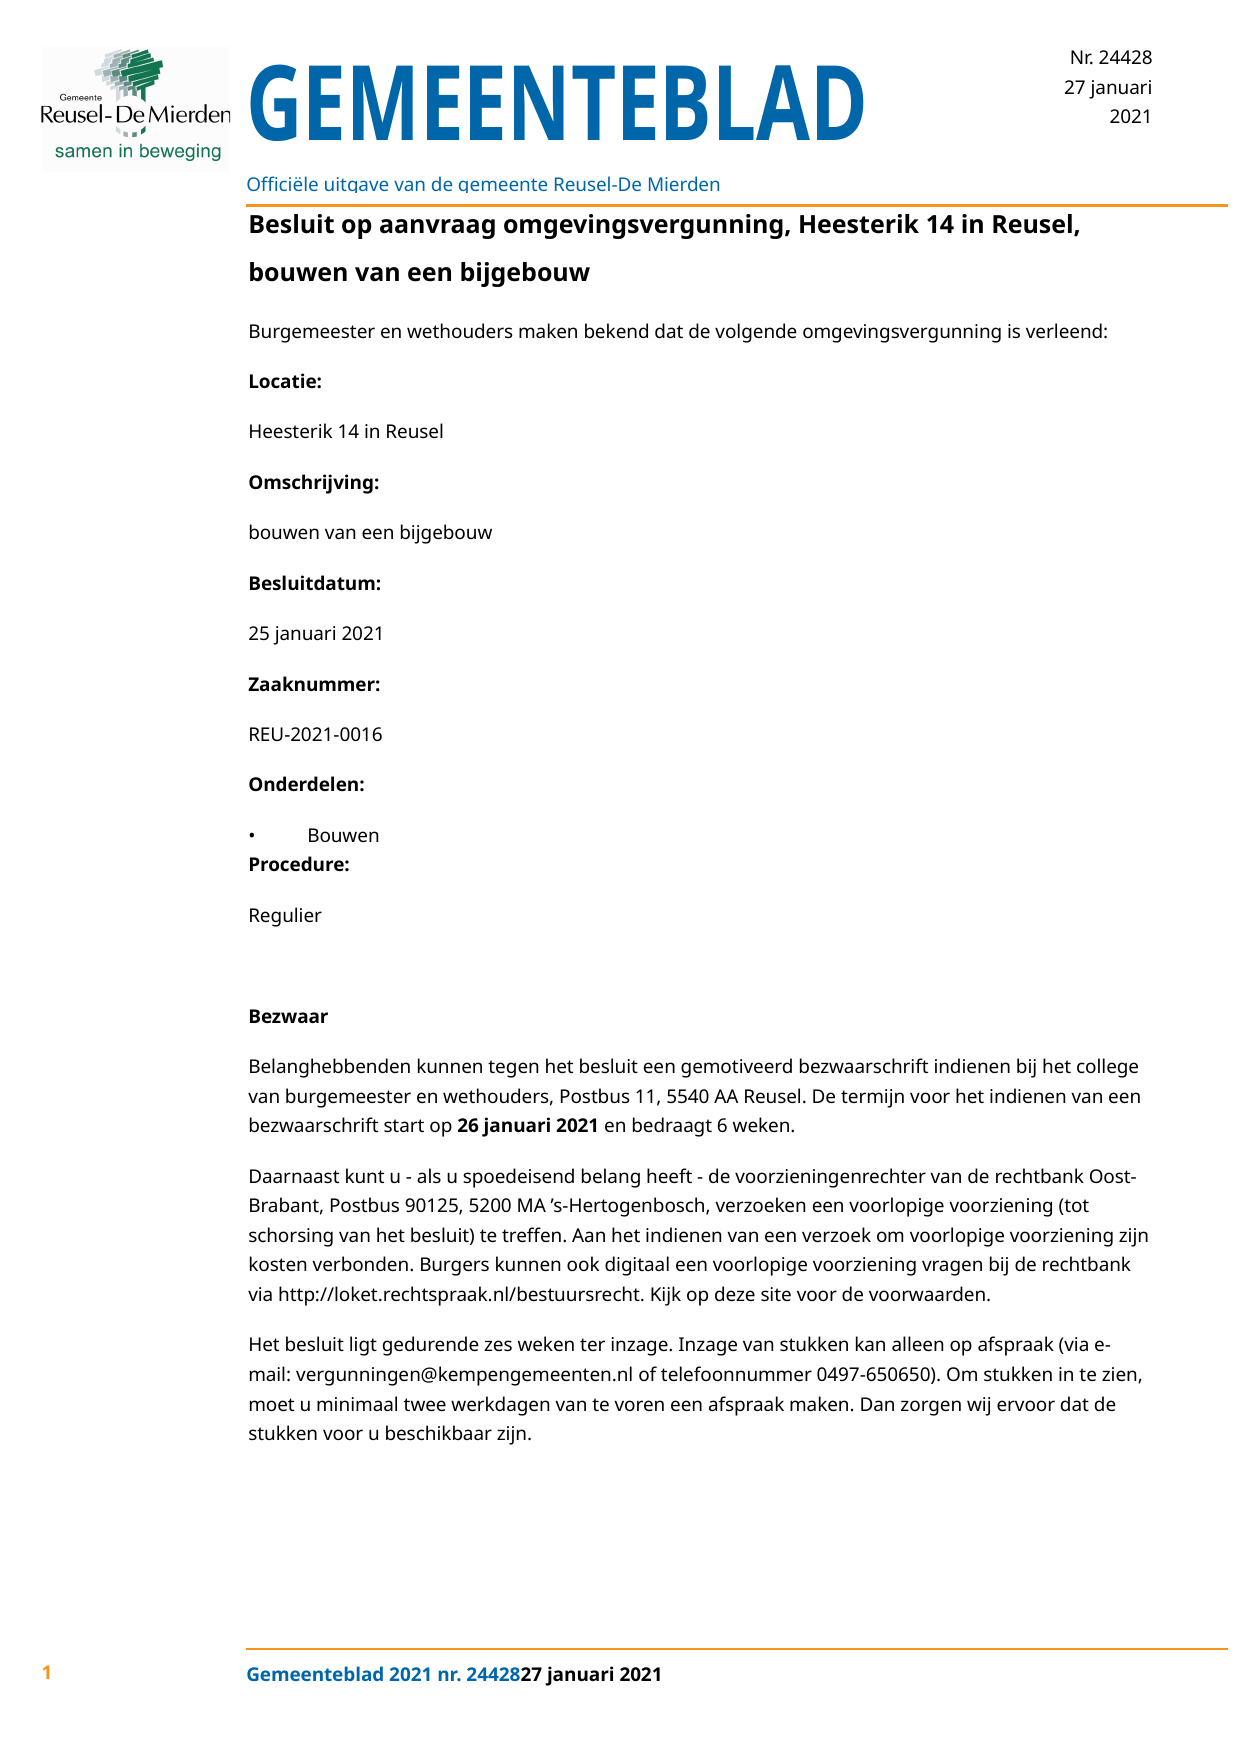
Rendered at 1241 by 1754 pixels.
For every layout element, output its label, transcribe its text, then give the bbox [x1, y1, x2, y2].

text Belanghebbenden kunnen tegen het besluit een gemotiveerd bezwaarschrift indienen bij het college van burgemeester en wethouders, Postbus 11, 5540 AA Reusel. De termijn voor het indienen van een bezwaarschrift start op 26 januari 2021 en bedraagt 6 weken. [248, 1053, 1152, 1138]
text Omschrijving: [248, 469, 1152, 495]
text bouwen van een bijgebouw [248, 519, 1152, 545]
text Daarnaast kunt u - als u spoedeisend belang heeft - de voorzieningenrechter van de rechtbank Oost-Brabant, Postbus 90125, 5200 MA ’s-Hertogenbosch, verzoeken een voorlopige voorziening (tot schorsing van het besluit) te treffen. Aan het indienen van een verzoek om voorlopige voorziening zijn kosten verbonden. Burgers kunnen ook digitaal een voorlopige voorziening vragen bij de rechtbank via http://loket.rechtspraak.nl/bestuursrecht. Kijk op deze site voor de voorwaarden. [248, 1163, 1152, 1307]
text Zaaknummer: [248, 671, 1152, 697]
text Regulier [248, 902, 1152, 928]
text REU-2021-0016 [248, 721, 1152, 747]
text Procedure: [248, 852, 1152, 877]
text Besluit op aanvraag omgevingsvergunning, Heesterik 14 in Reusel, bouwen van een bijgebouw [248, 207, 1152, 288]
text Het besluit ligt gedurende zes weken ter inzage. Inzage van stukken kan alleen op afspraak (via e-mail: vergunningen@kempengemeenten.nl of telefoonnummer 0497-650650). Om stukken in te zien, moet u minimaal twee werkdagen van te voren een afspraak maken. Dan zorgen wij ervoor dat de stukken voor u beschikbaar zijn. [248, 1332, 1152, 1446]
text Onderdelen: [248, 772, 1152, 797]
picture [41, 47, 231, 172]
text Locatie: [248, 368, 1152, 394]
text Bezwaar [248, 1003, 1152, 1029]
text Besluitdatum: [248, 570, 1152, 596]
list Bouwen [248, 822, 1152, 848]
text Burgemeester en wethouders maken bekend dat de volgende omgevingsvergunning is verleend: [248, 318, 1152, 344]
text 25 januari 2021 [248, 620, 1152, 646]
text Heesterik 14 in Reusel [248, 419, 1152, 444]
